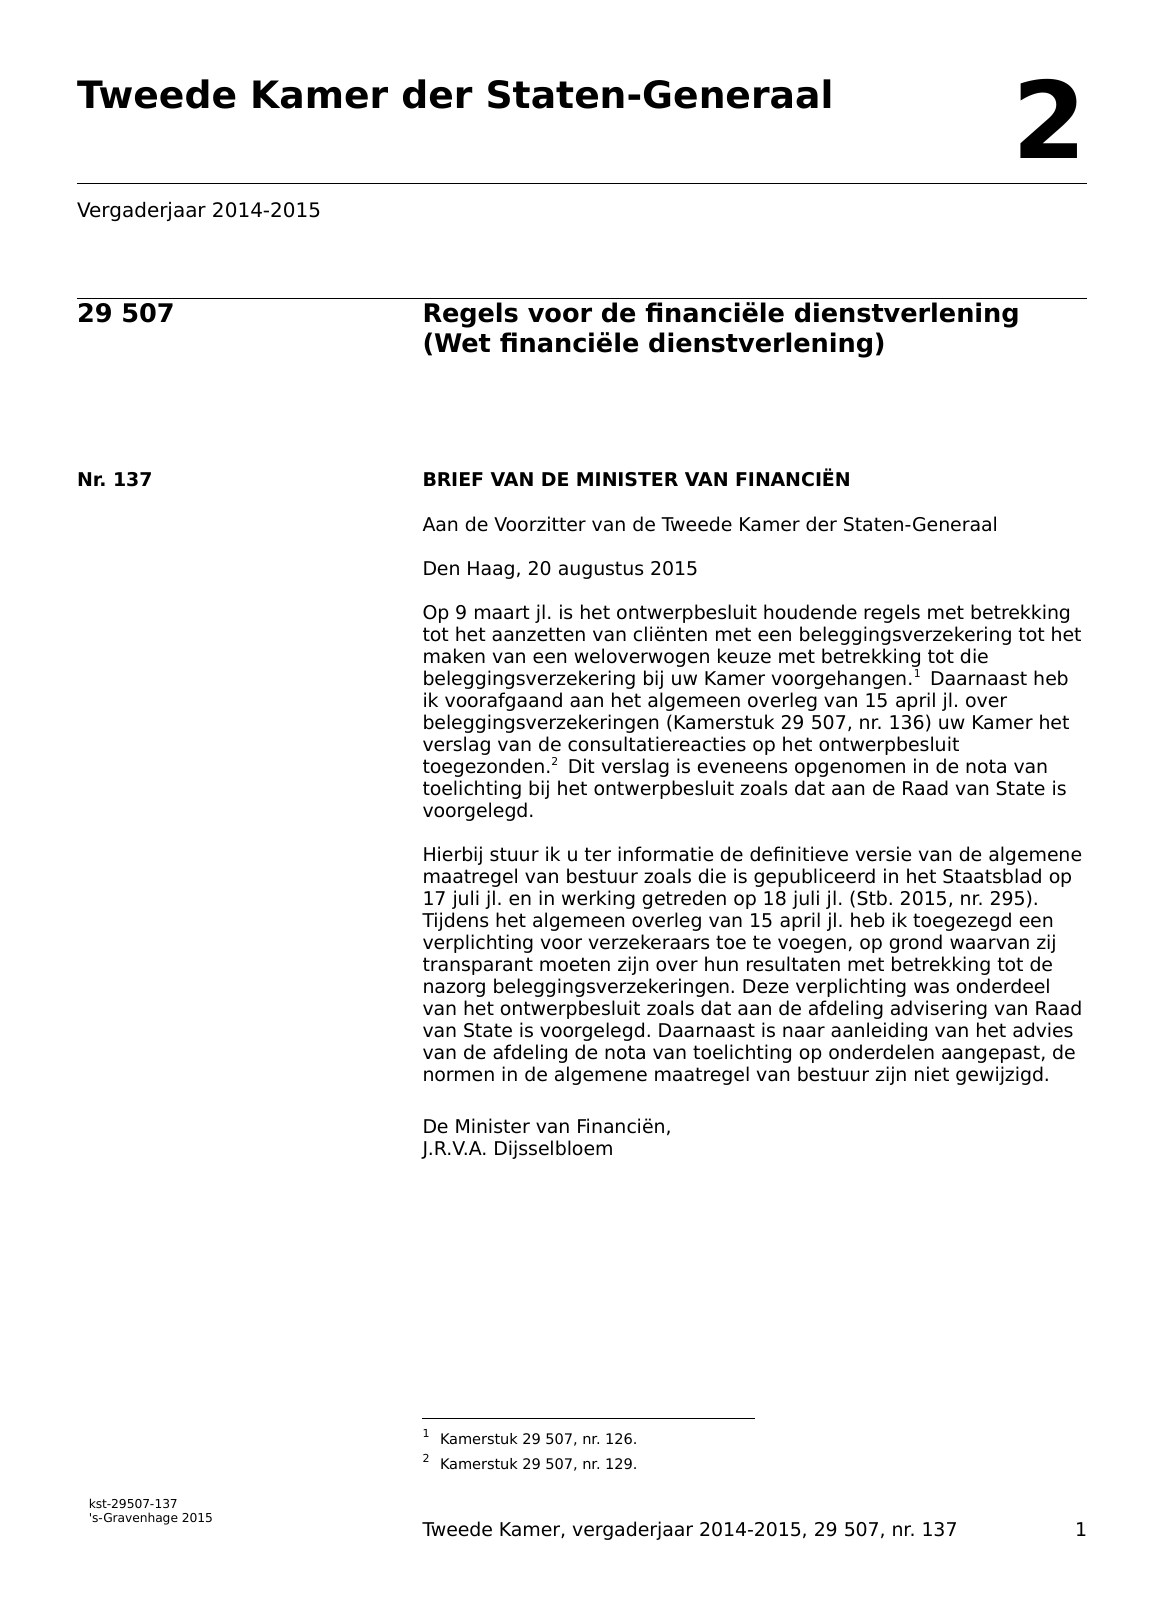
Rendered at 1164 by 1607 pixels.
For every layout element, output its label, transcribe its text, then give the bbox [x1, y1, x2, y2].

subtitle 29 507 Regels voor de financiële dienstverlening (Wet financiële dienstverlening) [77, 299, 1087, 358]
table_header 2 [886, 59, 1087, 183]
text Kamerstuk 29 507, nr. 129. [422, 1452, 1087, 1474]
text 's-Gravenhage 2015 [88, 1511, 323, 1525]
text De Minister van Financiën, J.R.V.A. Dijsselbloem [422, 1116, 1087, 1159]
text Op 9 maart jl. is het ontwerpbesluit houdende regels met betrekking tot het aanzetten van cliënten met een beleggingsverzekering tot het maken van een weloverwogen keuze met betrekking tot die beleggingsverzekering bij uw Kamer voorgehangen. Daarnaast heb ik voorafgaand aan het algemeen overleg van 15 april jl. over beleggingsverzekeringen (Kamerstuk 29 507, nr. 136) uw Kamer het verslag van de consultatiereacties op het ontwerpbesluit toegezonden. Dit verslag is eveneens opgenomen in de nota van toelichting bij het ontwerpbesluit zoals dat aan de Raad van State is voorgelegd. [422, 602, 1087, 822]
text Den Haag, 20 augustus 2015 [422, 558, 1087, 580]
subtitle Nr. 137 BRIEF VAN DE MINISTER VAN FINANCIËN [77, 469, 1087, 491]
table_header Tweede Kamer der Staten-Generaal [77, 59, 886, 183]
text Hierbij stuur ik u ter informatie de definitieve versie van de algemene maatregel van bestuur zoals die is gepubliceerd in het Staatsblad op 17 juli jl. en in werking getreden op 18 juli jl. (Stb. 2015, nr. 295). Tijdens het algemeen overleg van 15 april jl. heb ik toegezegd een verplichting voor verzekeraars toe te voegen, op grond waarvan zij transparant moeten zijn over hun resultaten met betrekking tot de nazorg beleggingsverzekeringen. Deze verplichting was onderdeel van het ontwerpbesluit zoals dat aan de afdeling advisering van Raad van State is voorgelegd. Daarnaast is naar aanleiding van het advies van de afdeling de nota van toelichting op onderdelen aangepast, de normen in de algemene maatregel van bestuur zijn niet gewijzigd. [422, 844, 1087, 1086]
table_cell Vergaderjaar 2014-2015 [77, 184, 1087, 298]
text Aan de Voorzitter van de Tweede Kamer der Staten-Generaal [422, 513, 1087, 536]
text Kamerstuk 29 507, nr. 126. [422, 1427, 1087, 1449]
text kst-29507-137 [88, 1497, 323, 1511]
